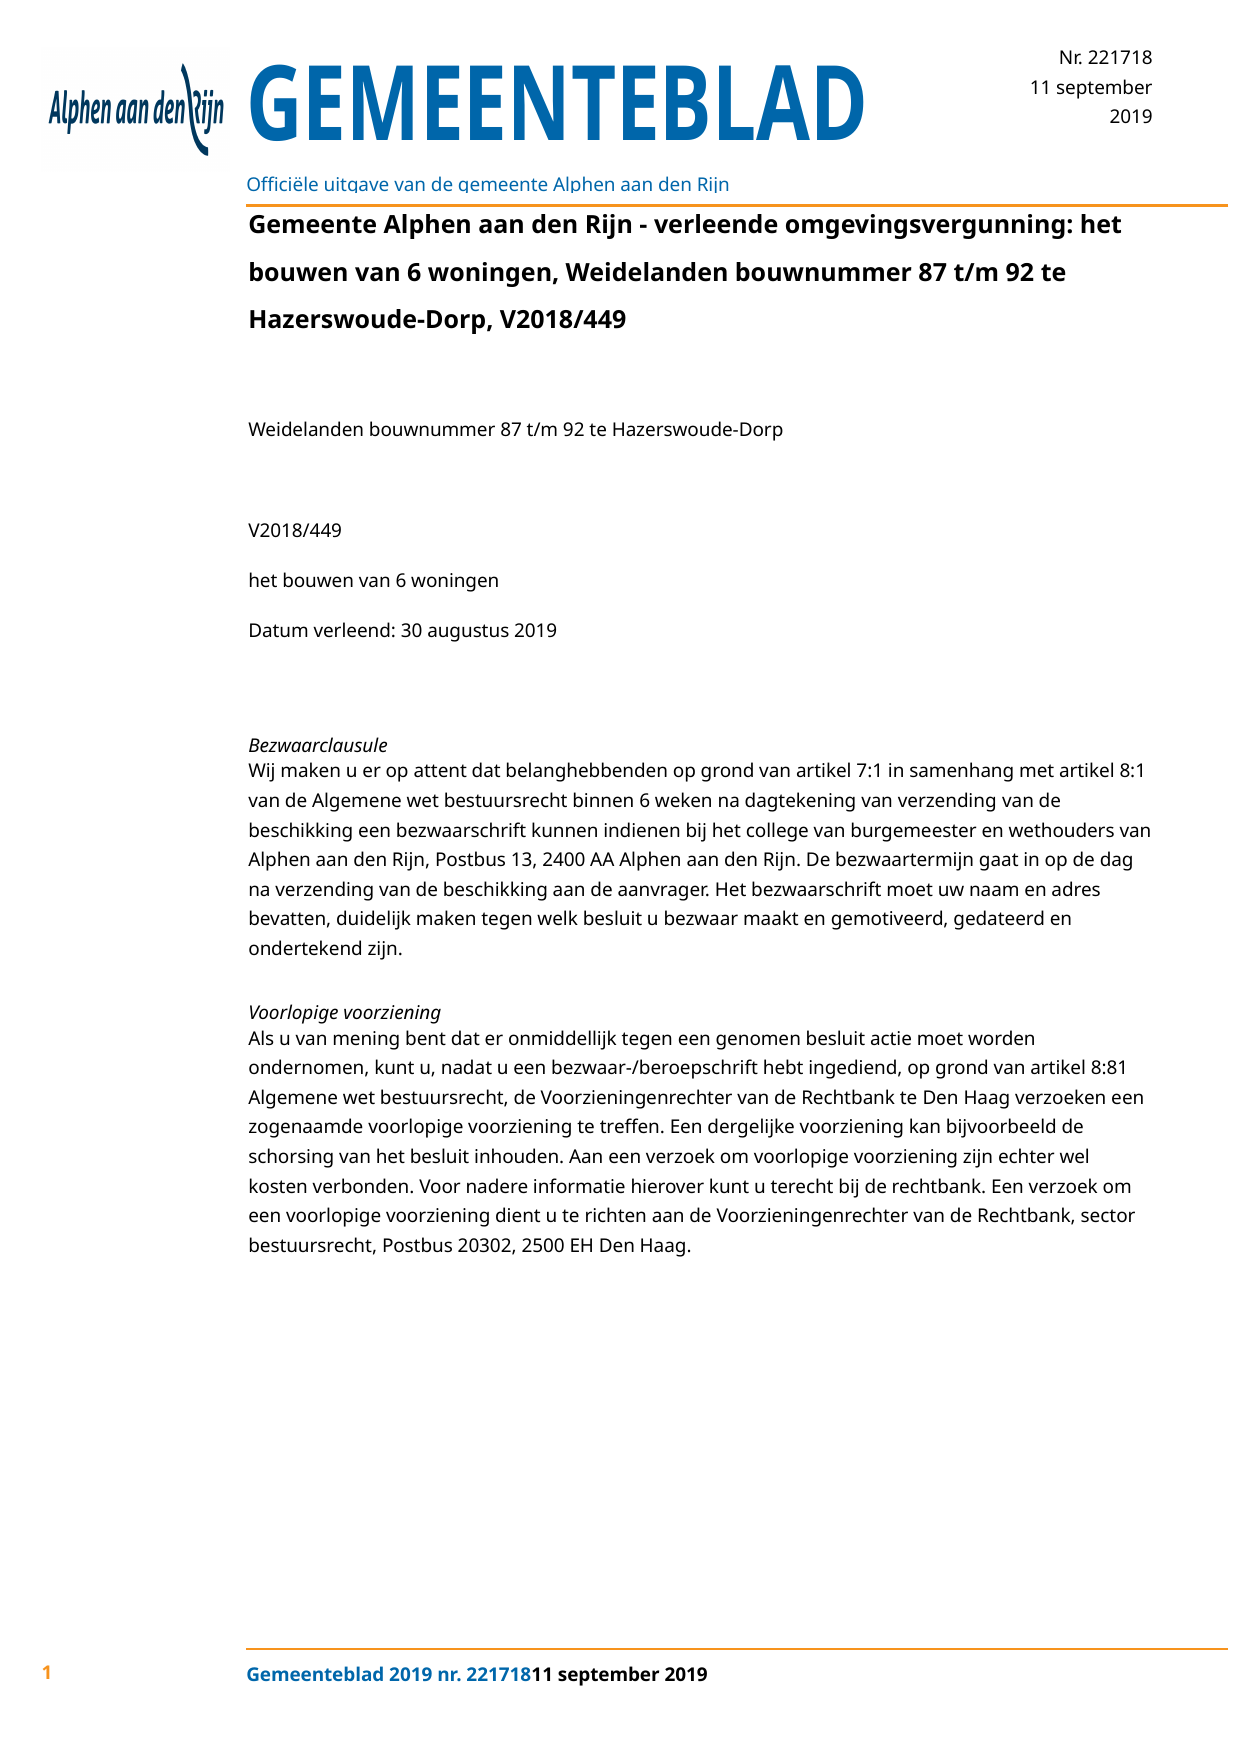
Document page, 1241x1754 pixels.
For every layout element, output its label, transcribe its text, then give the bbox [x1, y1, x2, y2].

text Datum verleend: 30 augustus 2019 [248, 618, 1152, 643]
text het bouwen van 6 woningen [248, 567, 1152, 593]
text Weidelanden bouwnummer 87 t/m 92 te Hazerswoude-Dorp [248, 416, 1152, 442]
text Bezwaarclausule [248, 732, 1152, 758]
picture [41, 47, 231, 172]
text V2018/449 [248, 517, 1152, 542]
text Gemeente Alphen aan den Rijn - verleende omgevingsvergunning: het bouwen van 6 woningen, Weidelanden bouwnummer 87 t/m 92 te Hazerswoude-Dorp, V2018/449 [248, 207, 1152, 336]
text Voorlopige voorziening [248, 999, 1152, 1025]
text Wij maken u er op attent dat belanghebbenden op grond van artikel 7:1 in samenhang met artikel 8:1 van de Algemene wet bestuursrecht binnen 6 weken na dagtekening van verzending van de beschikking een bezwaarschrift kunnen indienen bij het college van burgemeester en wethouders van Alphen aan den Rijn, Postbus 13, 2400 AA Alphen aan den Rijn. De bezwaartermijn gaat in op de dag na verzending van de beschikking aan de aanvrager. Het bezwaarschrift moet uw naam en adres bevatten, duidelijk maken tegen welk besluit u bezwaar maakt en gemotiveerd, gedateerd en ondertekend zijn. [248, 758, 1152, 961]
text Als u van mening bent dat er onmiddellijk tegen een genomen besluit actie moet worden ondernomen, kunt u, nadat u een bezwaar-/beroepschrift hebt ingediend, op grond van artikel 8:81 Algemene wet bestuursrecht, de Voorzieningenrechter van de Rechtbank te Den Haag verzoeken een zogenaamde voorlopige voorziening te treffen. Een dergelijke voorziening kan bijvoorbeeld de schorsing van het besluit inhouden. Aan een verzoek om voorlopige voorziening zijn echter wel kosten verbonden. Voor nadere informatie hierover kunt u terecht bij de rechtbank. Een verzoek om een voorlopige voorziening dient u te richten aan de Voorzieningenrechter van de Rechtbank, sector bestuursrecht, Postbus 20302, 2500 EH Den Haag. [248, 1025, 1152, 1258]
